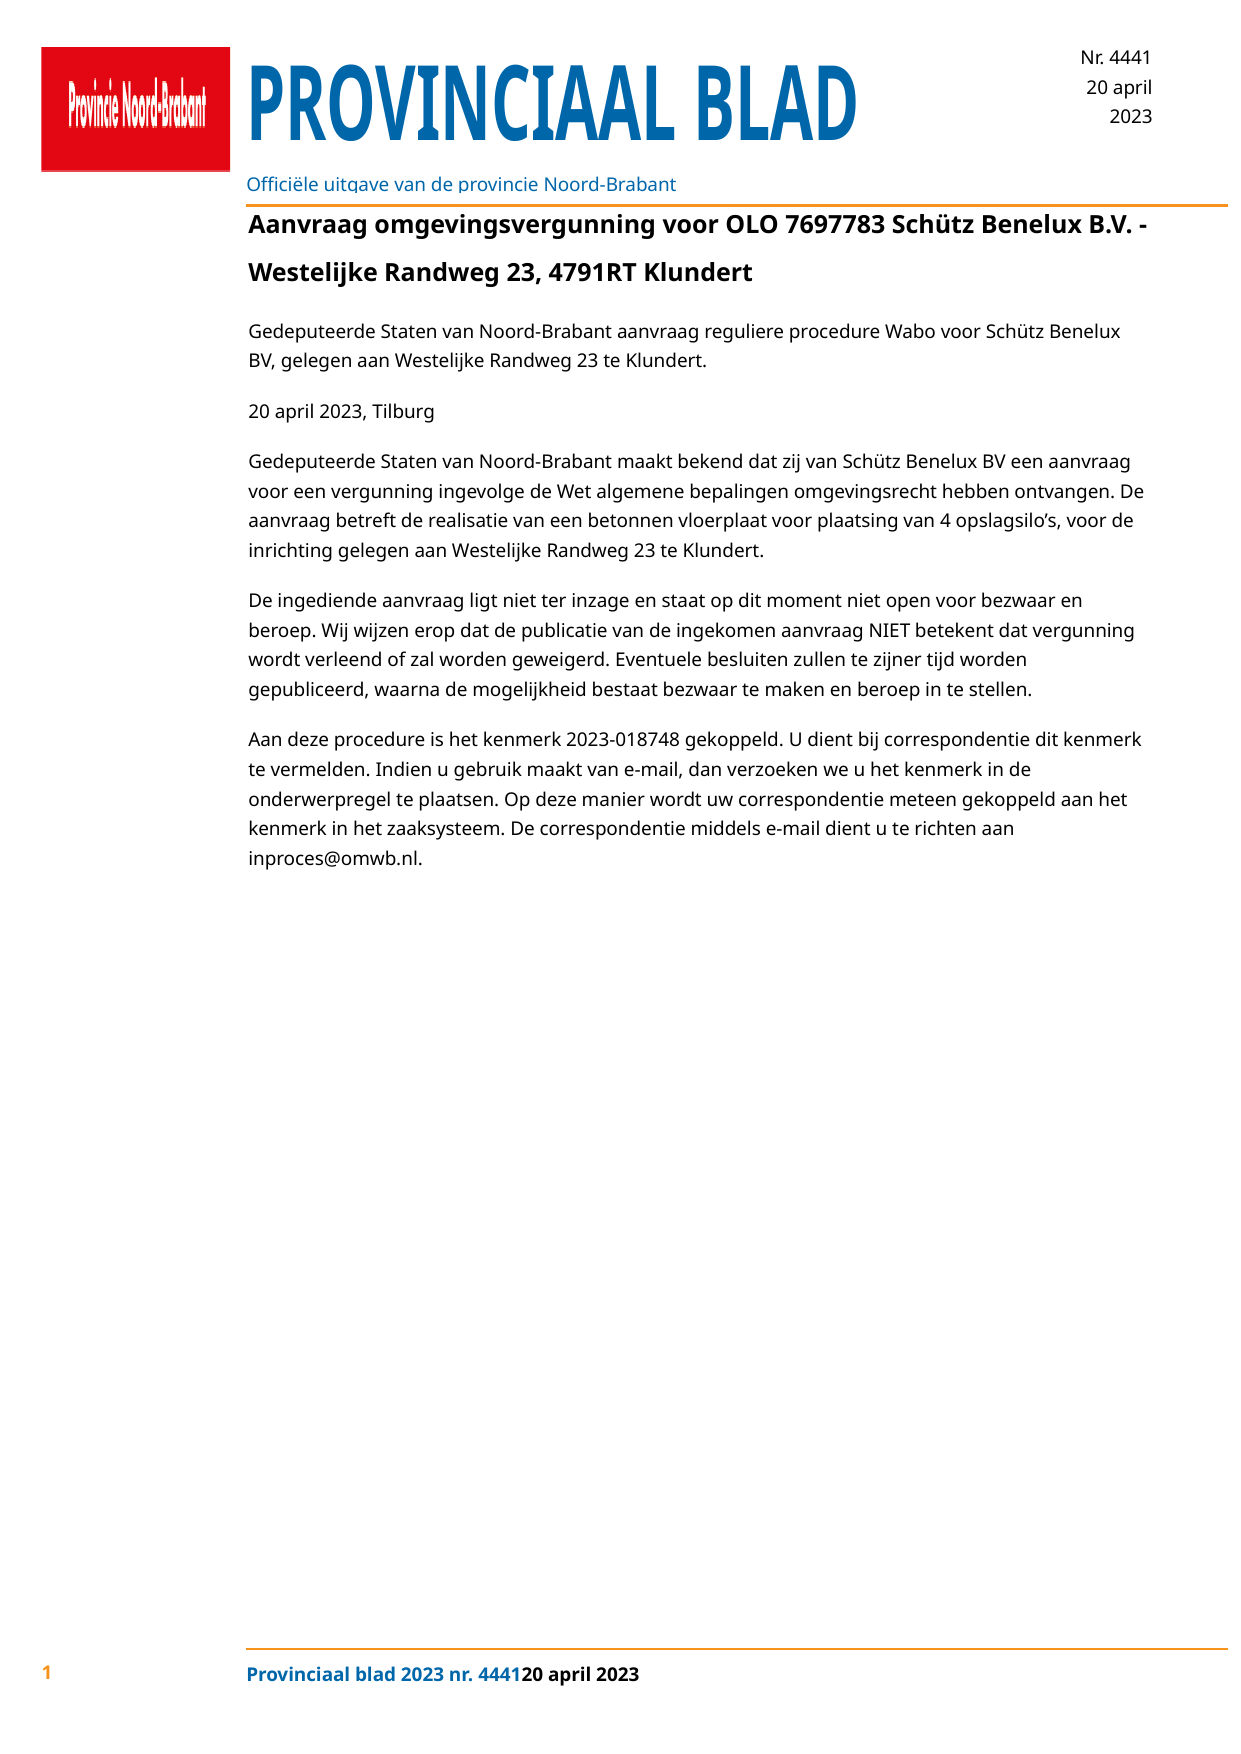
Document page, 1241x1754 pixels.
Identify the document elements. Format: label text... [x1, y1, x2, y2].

text 20 april 2023, Tilburg [248, 398, 1152, 424]
text De ingediende aanvraag ligt niet ter inzage en staat op dit moment niet open voor bezwaar en beroep. Wij wijzen erop dat de publicatie van de ingekomen aanvraag NIET betekent dat vergunning wordt verleend of zal worden geweigerd. Eventuele besluiten zullen te zijner tijd worden gepubliceerd, waarna de mogelijkheid bestaat bezwaar te maken en beroep in te stellen. [248, 587, 1152, 702]
text Gedeputeerde Staten van Noord-Brabant maakt bekend dat zij van Schütz Benelux BV een aanvraag voor een vergunning ingevolge de Wet algemene bepalingen omgevingsrecht hebben ontvangen. De aanvraag betreft de realisatie van een betonnen vloerplaat voor plaatsing van 4 opslagsilo’s, voor de inrichting gelegen aan Westelijke Randweg 23 te Klundert. [248, 448, 1152, 563]
text Aanvraag omgevingsvergunning voor OLO 7697783 Schütz Benelux B.V. - Westelijke Randweg 23, 4791RT Klundert [248, 207, 1152, 288]
picture [41, 47, 231, 172]
text Gedeputeerde Staten van Noord-Brabant aanvraag reguliere procedure Wabo voor Schütz Benelux BV, gelegen aan Westelijke Randweg 23 te Klundert. [248, 318, 1152, 373]
text Aan deze procedure is het kenmerk 2023-018748 gekoppeld. U dient bij correspondentie dit kenmerk te vermelden. Indien u gebruik maakt van e-mail, dan verzoeken we u het kenmerk in de onderwerpregel te plaatsen. Op deze manier wordt uw correspondentie meteen gekoppeld aan het kenmerk in het zaaksysteem. De correspondentie middels e-mail dient u te richten aan inproces@omwb.nl. [248, 727, 1152, 871]
